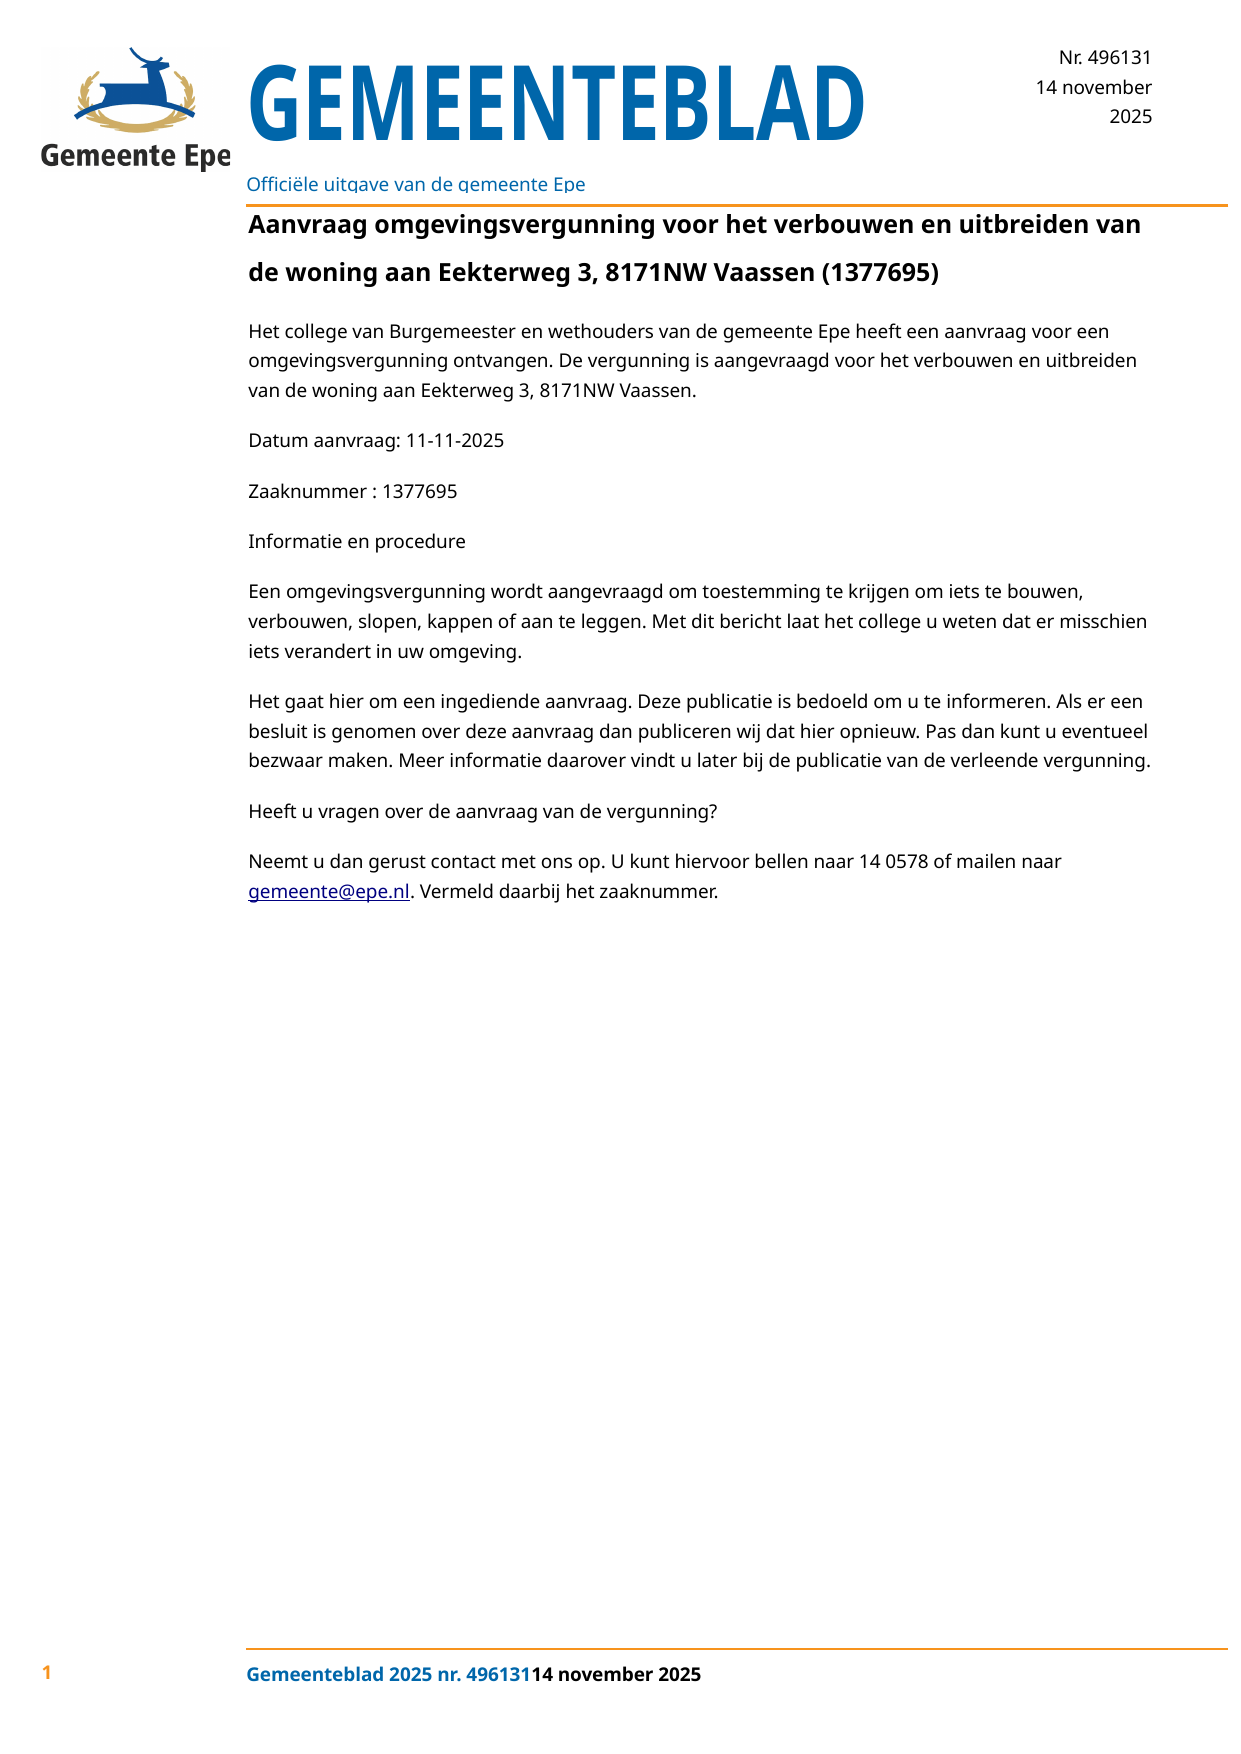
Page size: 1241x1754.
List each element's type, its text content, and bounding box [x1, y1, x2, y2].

text Aanvraag omgevingsvergunning voor het verbouwen en uitbreiden van de woning aan Eekterweg 3, 8171NW Vaassen (1377695) [248, 207, 1152, 288]
text Heeft u vragen over de aanvraag van de vergunning? [248, 798, 1152, 824]
text Een omgevingsvergunning wordt aangevraagd om toestemming te krijgen om iets te bouwen, verbouwen, slopen, kappen of aan te leggen. Met dit bericht laat het college u weten dat er misschien iets verandert in uw omgeving. [248, 579, 1152, 664]
text Zaaknummer : 1377695 [248, 478, 1152, 504]
text Informatie en procedure [248, 528, 1152, 554]
text Het gaat hier om een ingediende aanvraag. Deze publicatie is bedoeld om u te informeren. Als er een besluit is genomen over deze aanvraag dan publiceren wij dat hier opnieuw. Pas dan kunt u eventueel bezwaar maken. Meer informatie daarover vindt u later bij de publicatie van de verleende vergunning. [248, 688, 1152, 773]
picture [41, 47, 231, 172]
text Datum aanvraag: 11-11-2025 [248, 427, 1152, 453]
text Het college van Burgemeester en wethouders van de gemeente Epe heeft een aanvraag voor een omgevingsvergunning ontvangen. De vergunning is aangevraagd voor het verbouwen en uitbreiden van de woning aan Eekterweg 3, 8171NW Vaassen. [248, 318, 1152, 403]
text Neemt u dan gerust contact met ons op. U kunt hiervoor bellen naar 14 0578 of mailen naar gemeente@epe.nl. Vermeld daarbij het zaaknummer. [248, 848, 1152, 904]
